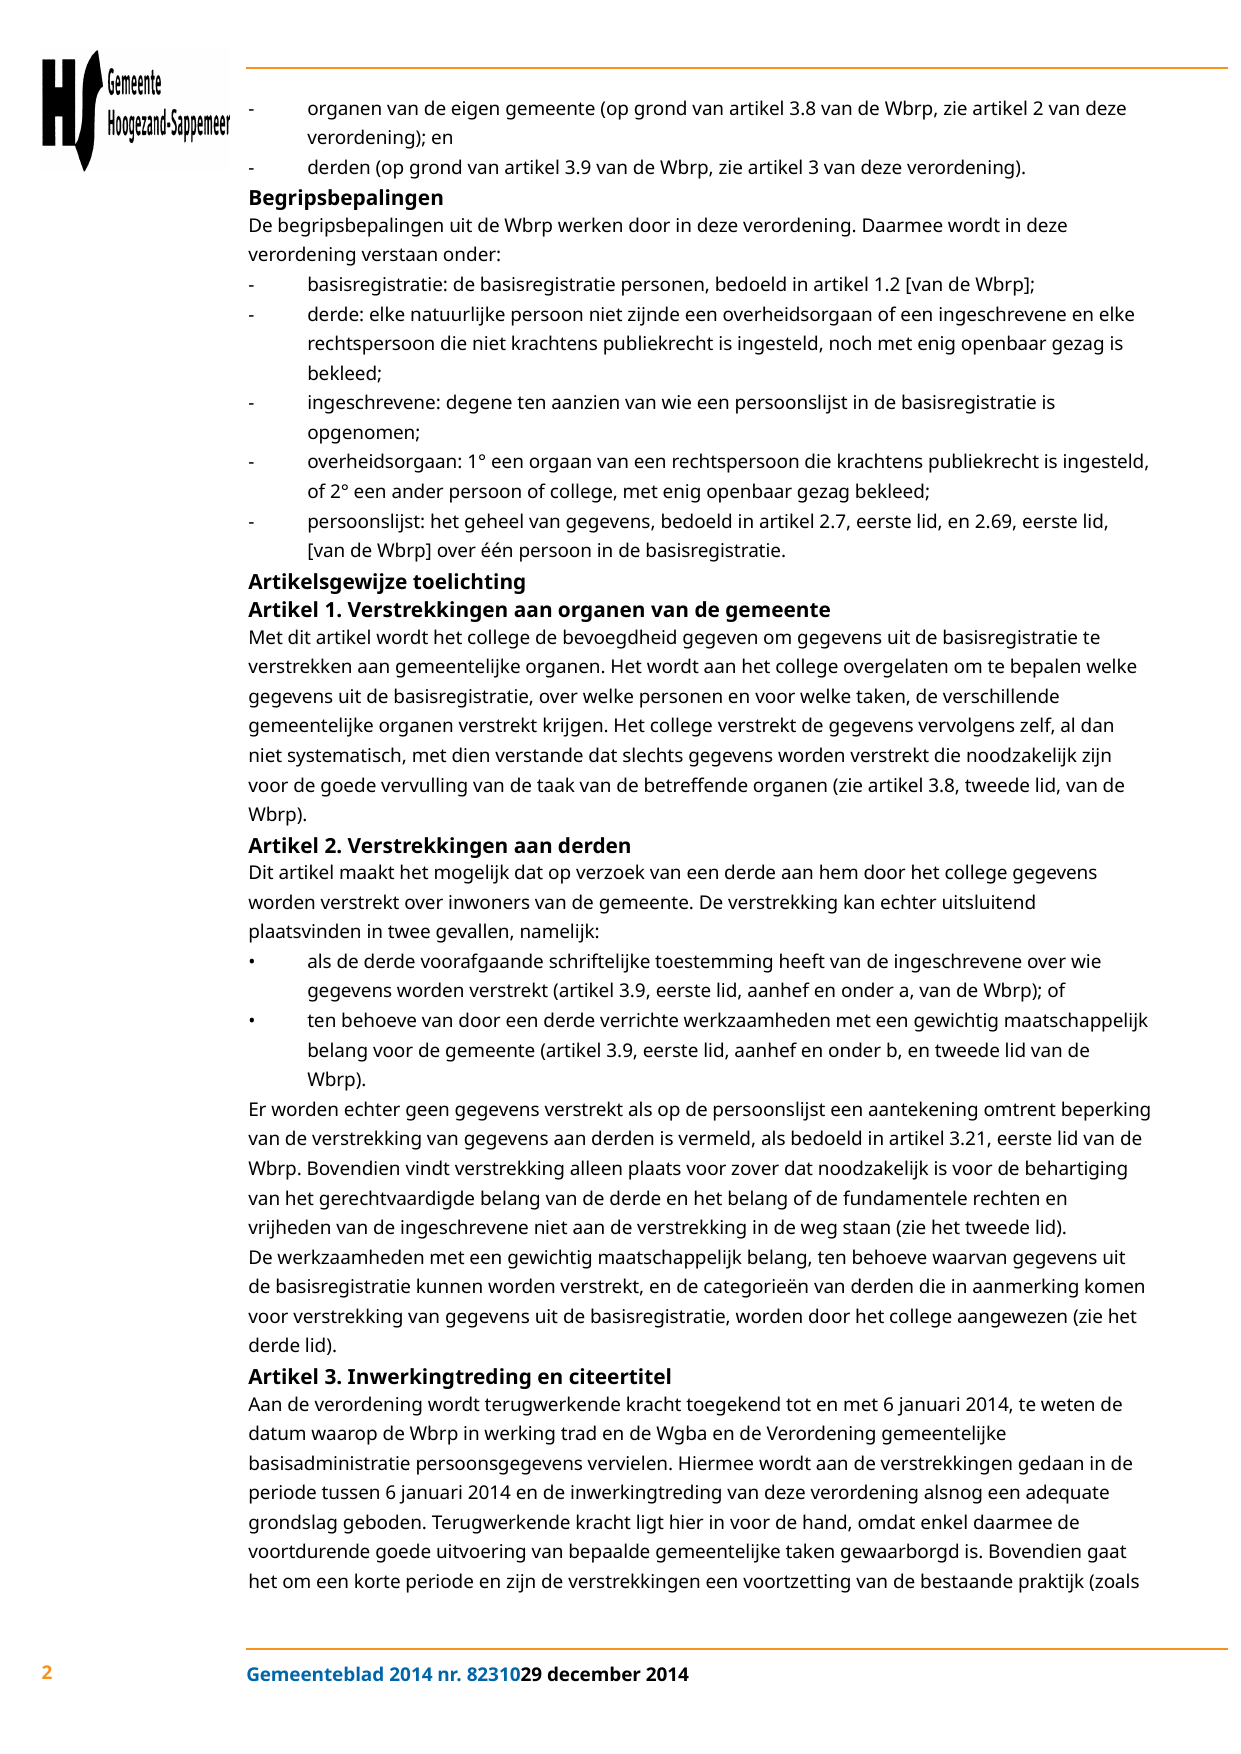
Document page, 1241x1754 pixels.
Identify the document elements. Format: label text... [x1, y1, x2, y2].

text De werkzaamheden met een gewichtig maatschappelijk belang, ten behoeve waarvan gegevens uit de basisregistratie kunnen worden verstrekt, en de categorieën van derden die in aanmerking komen voor verstrekking van gegevens uit de basisregistratie, worden door het college aangewezen (zie het derde lid). [248, 1244, 1152, 1358]
list overheidsorgaan: 1° een orgaan van een rechtspersoon die krachtens publiekrecht is ingesteld, of 2° een ander persoon of college, met enig openbaar gezag bekleed; [248, 449, 1152, 504]
list ten behoeve van door een derde verrichte werkzaamheden met een gewichtig maatschappelijk belang voor de gemeente (artikel 3.9, eerste lid, aanhef en onder b, en tweede lid van de Wbrp). [248, 1007, 1152, 1092]
text Artikel 3. Inwerkingtreding en citeertitel [248, 1362, 1152, 1391]
list persoonslijst: het geheel van gegevens, bedoeld in artikel 2.7, eerste lid, en 2.69, eerste lid, [van de Wbrp] over één persoon in de basisregistratie. [248, 508, 1152, 563]
text Met dit artikel wordt het college de bevoegdheid gegeven om gegevens uit de basisregistratie te verstrekken aan gemeentelijke organen. Het wordt aan het college overgelaten om te bepalen welke gegevens uit de basisregistratie, over welke personen en voor welke taken, de verschillende gemeentelijke organen verstrekt krijgen. Het college verstrekt de gegevens vervolgens zelf, al dan niet systematisch, met dien verstande dat slechts gegevens worden verstrekt die noodzakelijk zijn voor de goede vervulling van de taak van de betreffende organen (zie artikel 3.8, tweede lid, van de Wbrp). [248, 624, 1152, 827]
list organen van de eigen gemeente (op grond van artikel 3.8 van de Wbrp, zie artikel 2 van deze verordening); en [248, 95, 1152, 150]
text Begripsbepalingen [248, 183, 1152, 212]
list derde: elke natuurlijke persoon niet zijnde een overheidsorgaan of een ingeschrevene en elke rechtspersoon die niet krachtens publiekrecht is ingesteld, noch met enig openbaar gezag is bekleed; [248, 301, 1152, 386]
text Artikel 1. Verstrekkingen aan organen van de gemeente [248, 595, 1152, 624]
list als de derde voorafgaande schriftelijke toestemming heeft van de ingeschrevene over wie gegevens worden verstrekt (artikel 3.9, eerste lid, aanhef en onder a, van de Wbrp); of [248, 948, 1152, 1003]
text De begripsbepalingen uit de Wbrp werken door in deze verordening. Daarmee wordt in deze verordening verstaan onder: [248, 212, 1152, 267]
text Aan de verordening wordt terugwerkende kracht toegekend tot en met 6 januari 2014, te weten de datum waarop de Wbrp in werking trad en de Wgba en de Verordening gemeentelijke basisadministratie persoonsgegevens vervielen. Hiermee wordt aan de verstrekkingen gedaan in de periode tussen 6 januari 2014 en de inwerkingtreding van deze verordening alsnog een adequate grondslag geboden. Terugwerkende kracht ligt hier in voor de hand, omdat enkel daarmee de voortdurende goede uitvoering van bepaalde gemeentelijke taken gewaarborgd is. Bovendien gaat het om een korte periode en zijn de verstrekkingen een voortzetting van de bestaande praktijk (zoals [248, 1391, 1152, 1594]
text Artikelsgewijze toelichting [248, 567, 1152, 595]
text Er worden echter geen gegevens verstrekt als op de persoonslijst een aantekening omtrent beperking van de verstrekking van gegevens aan derden is vermeld, als bedoeld in artikel 3.21, eerste lid van de Wbrp. Bovendien vindt verstrekking alleen plaats voor zover dat noodzakelijk is voor de behartiging van het gerechtvaardigde belang van de derde en het belang of de fundamentele rechten en vrijheden van de ingeschrevene niet aan de verstrekking in de weg staan (zie het tweede lid). [248, 1096, 1152, 1240]
list derden (op grond van artikel 3.9 van de Wbrp, zie artikel 3 van deze verordening). [248, 154, 1152, 180]
picture [41, 47, 231, 172]
list ingeschrevene: degene ten aanzien van wie een persoonslijst in de basisregistratie is opgenomen; [248, 389, 1152, 445]
text Dit artikel maakt het mogelijk dat op verzoek van een derde aan hem door het college gegevens worden verstrekt over inwoners van de gemeente. De verstrekking kan echter uitsluitend plaatsvinden in twee gevallen, namelijk: [248, 859, 1152, 944]
text Artikel 2. Verstrekkingen aan derden [248, 831, 1152, 859]
list basisregistratie: de basisregistratie personen, bedoeld in artikel 1.2 [van de Wbrp]; [248, 271, 1152, 297]
